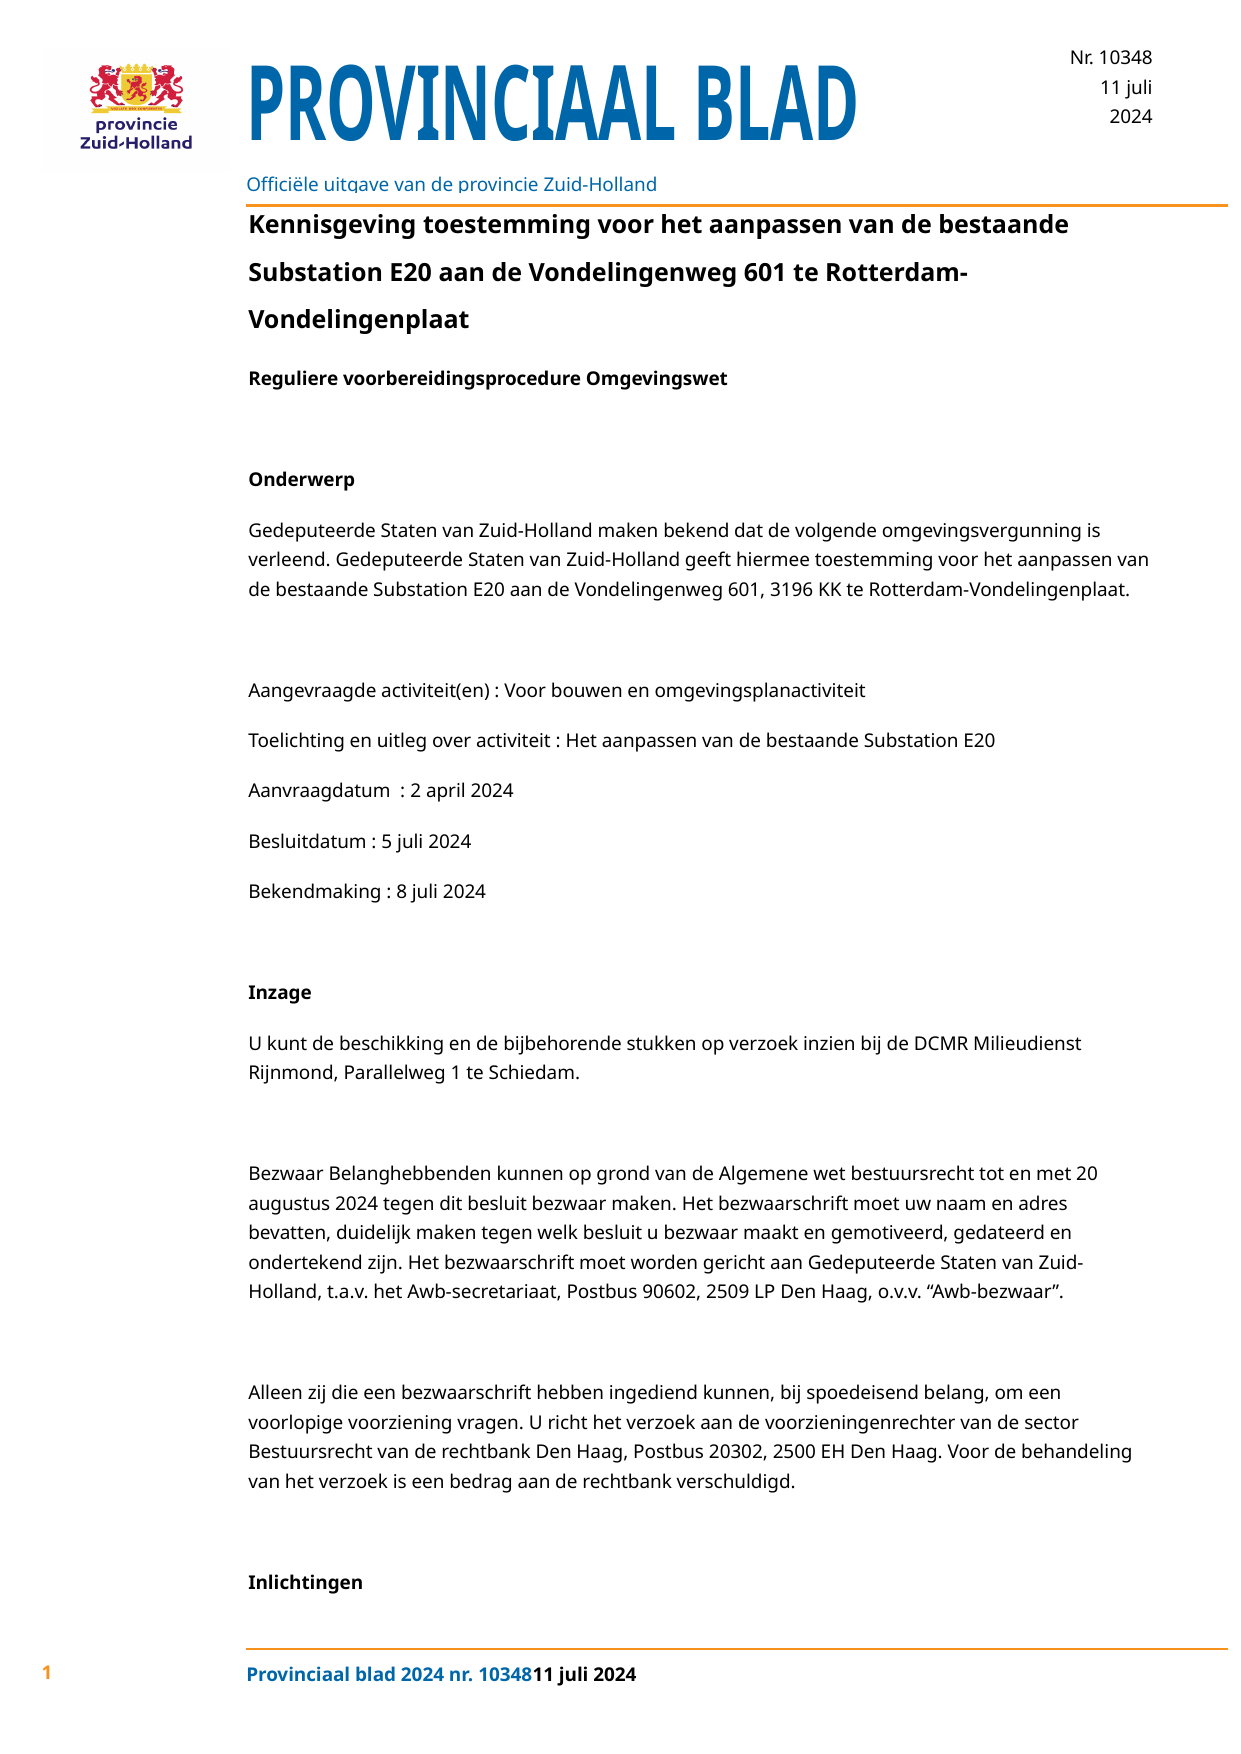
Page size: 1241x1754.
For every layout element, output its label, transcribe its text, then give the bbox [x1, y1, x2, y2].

text Besluitdatum : 5 juli 2024 [248, 828, 1152, 854]
text Bezwaar Belanghebbenden kunnen op grond van de Algemene wet bestuursrecht tot en met 20 augustus 2024 tegen dit besluit bezwaar maken. Het bezwaarschrift moet uw naam en adres bevatten, duidelijk maken tegen welk besluit u bezwaar maakt en gemotiveerd, gedateerd en ondertekend zijn. Het bezwaarschrift moet worden gericht aan Gedeputeerde Staten van Zuid-Holland, t.a.v. het Awb-secretariaat, Postbus 90602, 2509 LP Den Haag, o.v.v. “Awb-bezwaar”. [248, 1160, 1152, 1304]
text Inlichtingen [248, 1569, 1152, 1594]
text Inzage [248, 979, 1152, 1005]
text Bekendmaking : 8 juli 2024 [248, 878, 1152, 904]
text U kunt de beschikking en de bijbehorende stukken op verzoek inzien bij de DCMR Milieudienst Rijnmond, Parallelweg 1 te Schiedam. [248, 1030, 1152, 1085]
text Onderwerp [248, 466, 1152, 492]
text Kennisgeving toestemming voor het aanpassen van de bestaande Substation E20 aan de Vondelingenweg 601 te Rotterdam-Vondelingenplaat [248, 207, 1152, 336]
text Aanvraagdatum : 2 april 2024 [248, 778, 1152, 803]
text Aangevraagde activiteit(en) : Voor bouwen en omgevingsplanactiviteit [248, 677, 1152, 702]
text Reguliere voorbereidingsprocedure Omgevingswet [248, 366, 1152, 391]
text Toelichting en uitleg over activiteit : Het aanpassen van de bestaande Substation E20 [248, 727, 1152, 753]
picture [41, 47, 231, 172]
text Alleen zij die een bezwaarschrift hebben ingediend kunnen, bij spoedeisend belang, om een voorlopige voorziening vragen. U richt het verzoek aan de voorzieningenrechter van de sector Bestuursrecht van de rechtbank Den Haag, Postbus 20302, 2500 EH Den Haag. Voor de behandeling van het verzoek is een bedrag aan de rechtbank verschuldigd. [248, 1379, 1152, 1494]
text Gedeputeerde Staten van Zuid-Holland maken bekend dat de volgende omgevingsvergunning is verleend. Gedeputeerde Staten van Zuid-Holland geeft hiermee toestemming voor het aanpassen van de bestaande Substation E20 aan de Vondelingenweg 601, 3196 KK te Rotterdam-Vondelingenplaat. [248, 517, 1152, 602]
